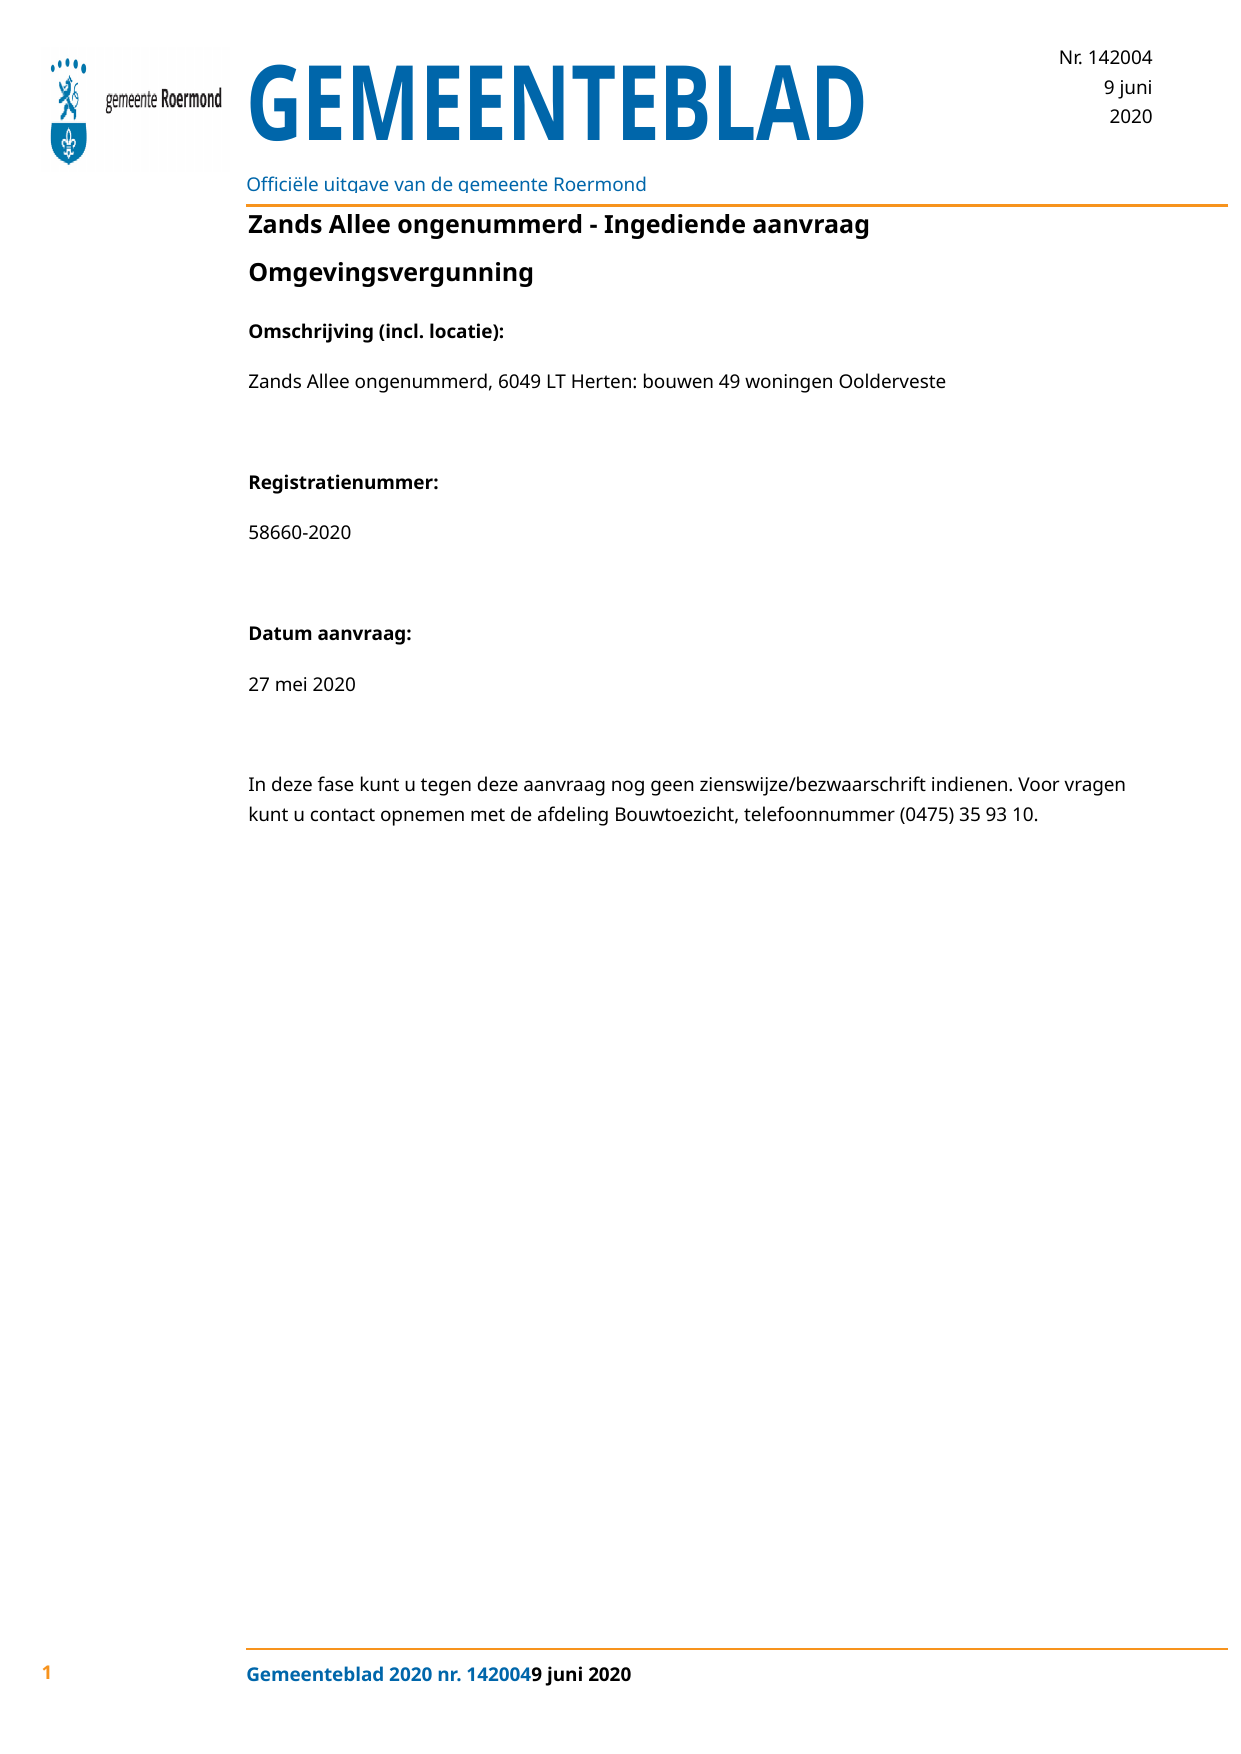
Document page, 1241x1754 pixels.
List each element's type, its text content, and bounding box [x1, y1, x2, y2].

text Datum aanvraag: [248, 620, 1152, 646]
text 58660-2020 [248, 519, 1152, 545]
text Zands Allee ongenummerd - Ingediende aanvraag Omgevingsvergunning [248, 207, 1152, 288]
picture [41, 47, 231, 172]
text Zands Allee ongenummerd, 6049 LT Herten: bouwen 49 woningen Oolderveste [248, 368, 1152, 394]
text In deze fase kunt u tegen deze aanvraag nog geen zienswijze/bezwaarschrift indienen. Voor vragen kunt u contact opnemen met de afdeling Bouwtoezicht, telefoonnummer (0475) 35 93 10. [248, 772, 1152, 827]
text Omschrijving (incl. locatie): [248, 318, 1152, 344]
text Registratienummer: [248, 469, 1152, 495]
text 27 mei 2020 [248, 671, 1152, 697]
